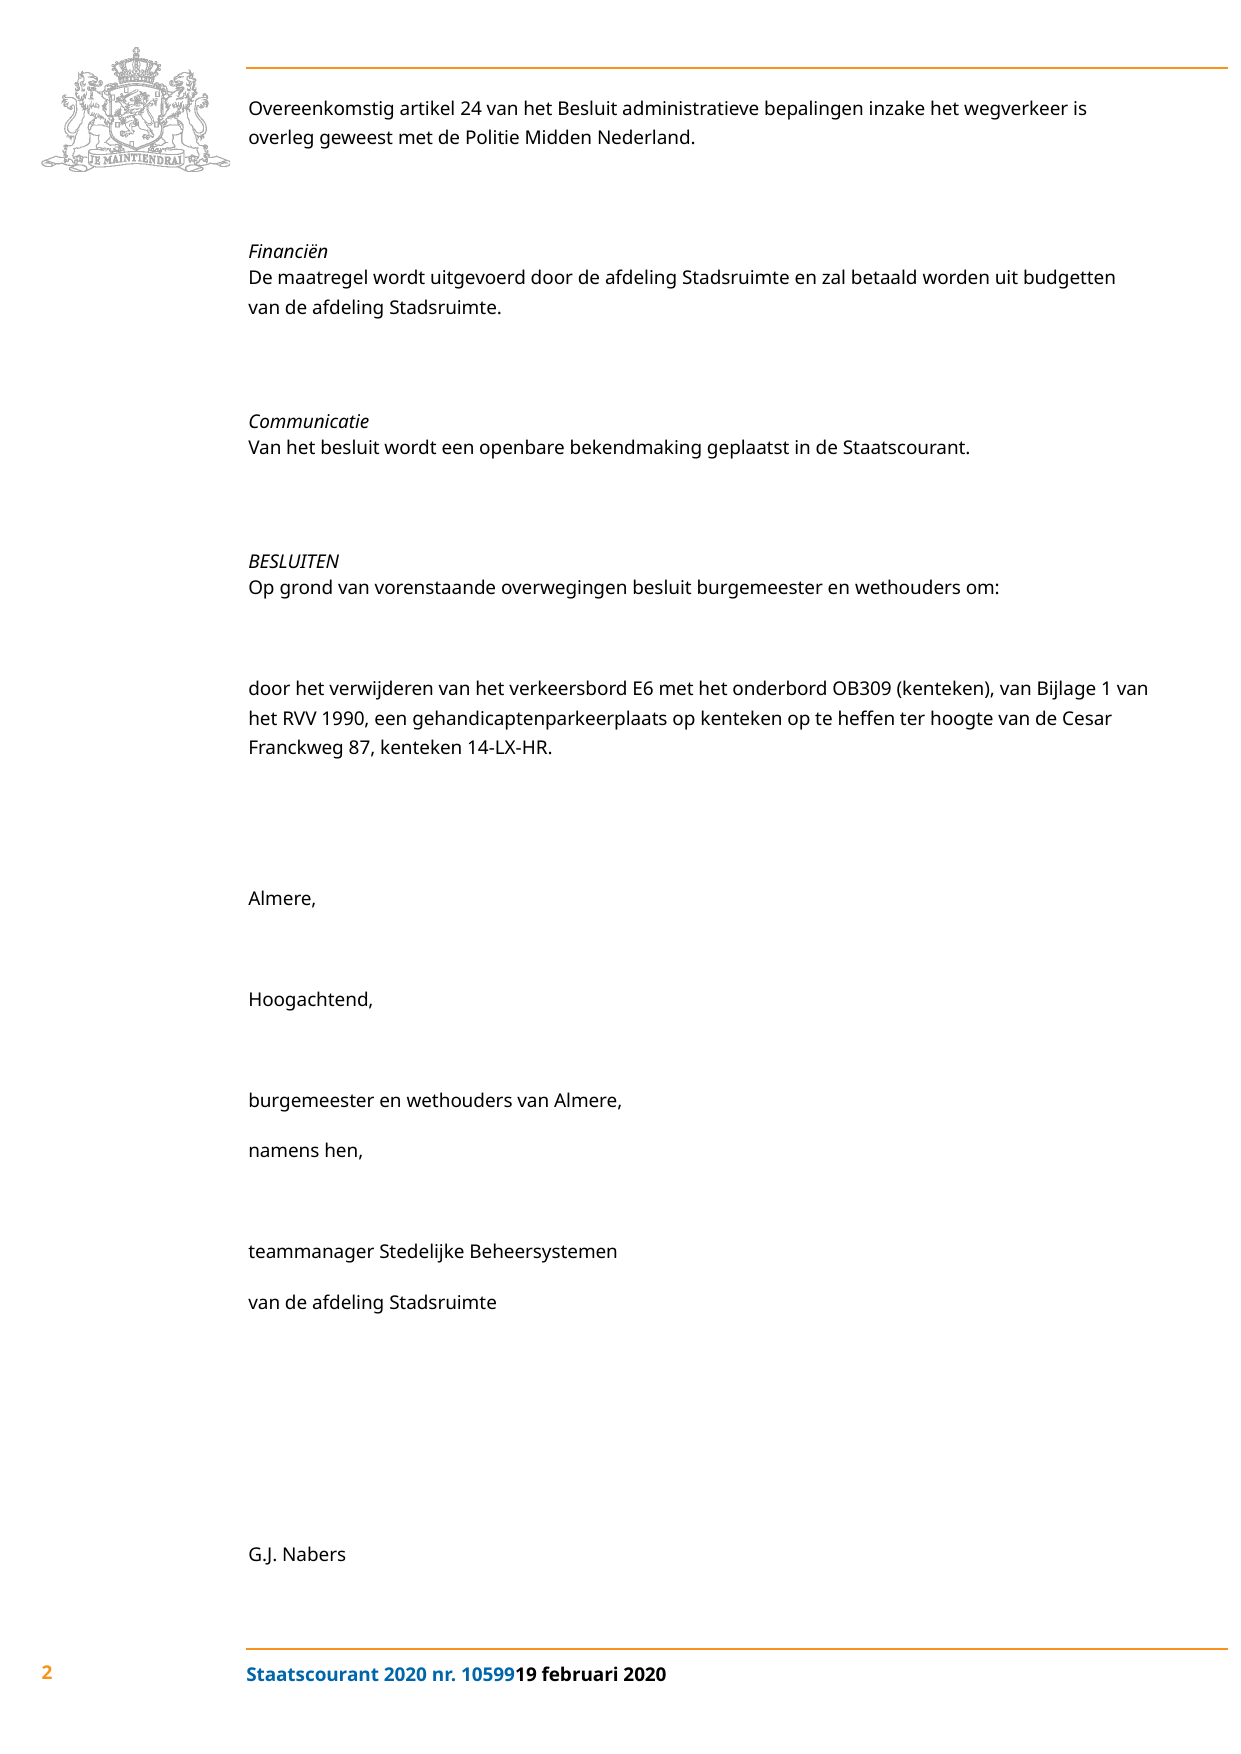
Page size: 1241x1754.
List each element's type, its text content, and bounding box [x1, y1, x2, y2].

text G.J. Nabers [248, 1541, 1152, 1567]
text BESLUITEN [248, 548, 1152, 574]
text Op grond van vorenstaande overwegingen besluit burgemeester en wethouders om: [248, 574, 1152, 600]
text Almere, [248, 886, 1152, 911]
text van de afdeling Stadsruimte [248, 1289, 1152, 1314]
text Overeenkomstig artikel 24 van het Besluit administratieve bepalingen inzake het wegverkeer is overleg geweest met de Politie Midden Nederland. [248, 95, 1152, 150]
picture [41, 47, 231, 172]
text teammanager Stedelijke Beheersystemen [248, 1238, 1152, 1264]
text Hoogachtend, [248, 986, 1152, 1012]
text namens hen, [248, 1138, 1152, 1163]
text door het verwijderen van het verkeersbord E6 met het onderbord OB309 (kenteken), van Bijlage 1 van het RVV 1990, een gehandicaptenparkeerplaats op kenteken op te heffen ter hoogte van de Cesar Franckweg 87, kenteken 14-LX-HR. [248, 675, 1152, 760]
text Van het besluit wordt een openbare bekendmaking geplaatst in de Staatscourant. [248, 434, 1152, 460]
text Financiën [248, 239, 1152, 264]
text Communicatie [248, 408, 1152, 434]
text De maatregel wordt uitgevoerd door de afdeling Stadsruimte en zal betaald worden uit budgetten van de afdeling Stadsruimte. [248, 264, 1152, 320]
text burgemeester en wethouders van Almere, [248, 1087, 1152, 1113]
